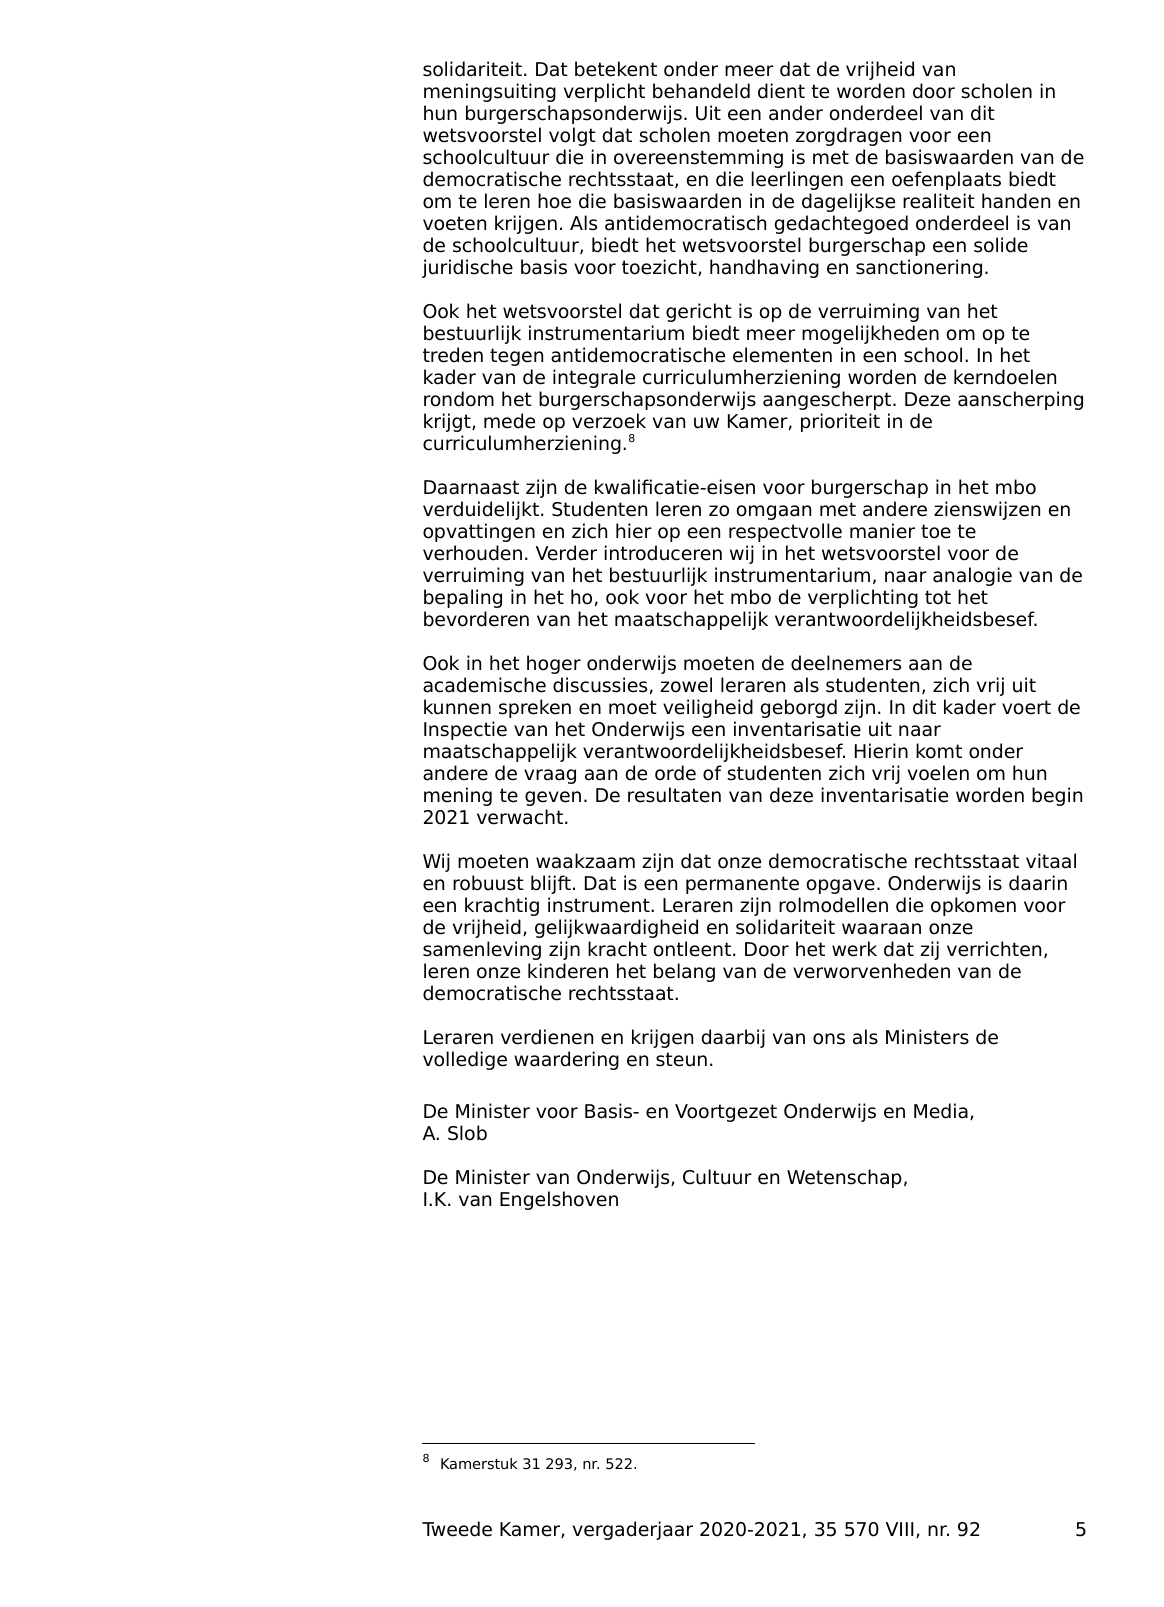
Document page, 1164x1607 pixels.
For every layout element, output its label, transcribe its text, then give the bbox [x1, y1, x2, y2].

text Ook in het hoger onderwijs moeten de deelnemers aan de academische discussies, zowel leraren als studenten, zich vrij uit kunnen spreken en moet veiligheid geborgd zijn. In dit kader voert de Inspectie van het Onderwijs een inventarisatie uit naar maatschappelijk verantwoordelijkheidsbesef. Hierin komt onder andere de vraag aan de orde of studenten zich vrij voelen om hun mening te geven. De resultaten van deze inventarisatie worden begin 2021 verwacht. [422, 653, 1087, 829]
text solidariteit. Dat betekent onder meer dat de vrijheid van meningsuiting verplicht behandeld dient te worden door scholen in hun burgerschapsonderwijs. Uit een ander onderdeel van dit wetsvoorstel volgt dat scholen moeten zorgdragen voor een schoolcultuur die in overeenstemming is met de basiswaarden van de democratische rechtsstaat, en die leerlingen een oefenplaats biedt om te leren hoe die basiswaarden in de dagelijkse realiteit handen en voeten krijgen. Als antidemocratisch gedachtegoed onderdeel is van de schoolcultuur, biedt het wetsvoorstel burgerschap een solide juridische basis voor toezicht, handhaving en sanctionering. [422, 59, 1087, 279]
text Ook het wetsvoorstel dat gericht is op de verruiming van het bestuurlijk instrumentarium biedt meer mogelijkheden om op te treden tegen antidemocratische elementen in een school. In het kader van de integrale curriculumherziening worden de kerndoelen rondom het burgerschapsonderwijs aangescherpt. Deze aanscherping krijgt, mede op verzoek van uw Kamer, prioriteit in de curriculumherziening. [422, 301, 1087, 455]
text Kamerstuk 31 293, nr. 522. [422, 1452, 1087, 1474]
text Wij moeten waakzaam zijn dat onze democratische rechtsstaat vitaal en robuust blijft. Dat is een permanente opgave. Onderwijs is daarin een krachtig instrument. Leraren zijn rolmodellen die opkomen voor de vrijheid, gelijkwaardigheid en solidariteit waaraan onze samenleving zijn kracht ontleent. Door het werk dat zij verrichten, leren onze kinderen het belang van de verworvenheden van de democratische rechtsstaat. [422, 851, 1087, 1005]
text Leraren verdienen en krijgen daarbij van ons als Ministers de volledige waardering en steun. [422, 1027, 1087, 1071]
text Daarnaast zijn de kwalificatie-eisen voor burgerschap in het mbo verduidelijkt. Studenten leren zo omgaan met andere zienswijzen en opvattingen en zich hier op een respectvolle manier toe te verhouden. Verder introduceren wij in het wetsvoorstel voor de verruiming van het bestuurlijk instrumentarium, naar analogie van de bepaling in het ho, ook voor het mbo de verplichting tot het bevorderen van het maatschappelijk verantwoordelijkheidsbesef. [422, 477, 1087, 631]
text De Minister van Onderwijs, Cultuur en Wetenschap, I.K. van Engelshoven [422, 1167, 1087, 1211]
text De Minister voor Basis- en Voortgezet Onderwijs en Media, A. Slob [422, 1101, 1087, 1145]
